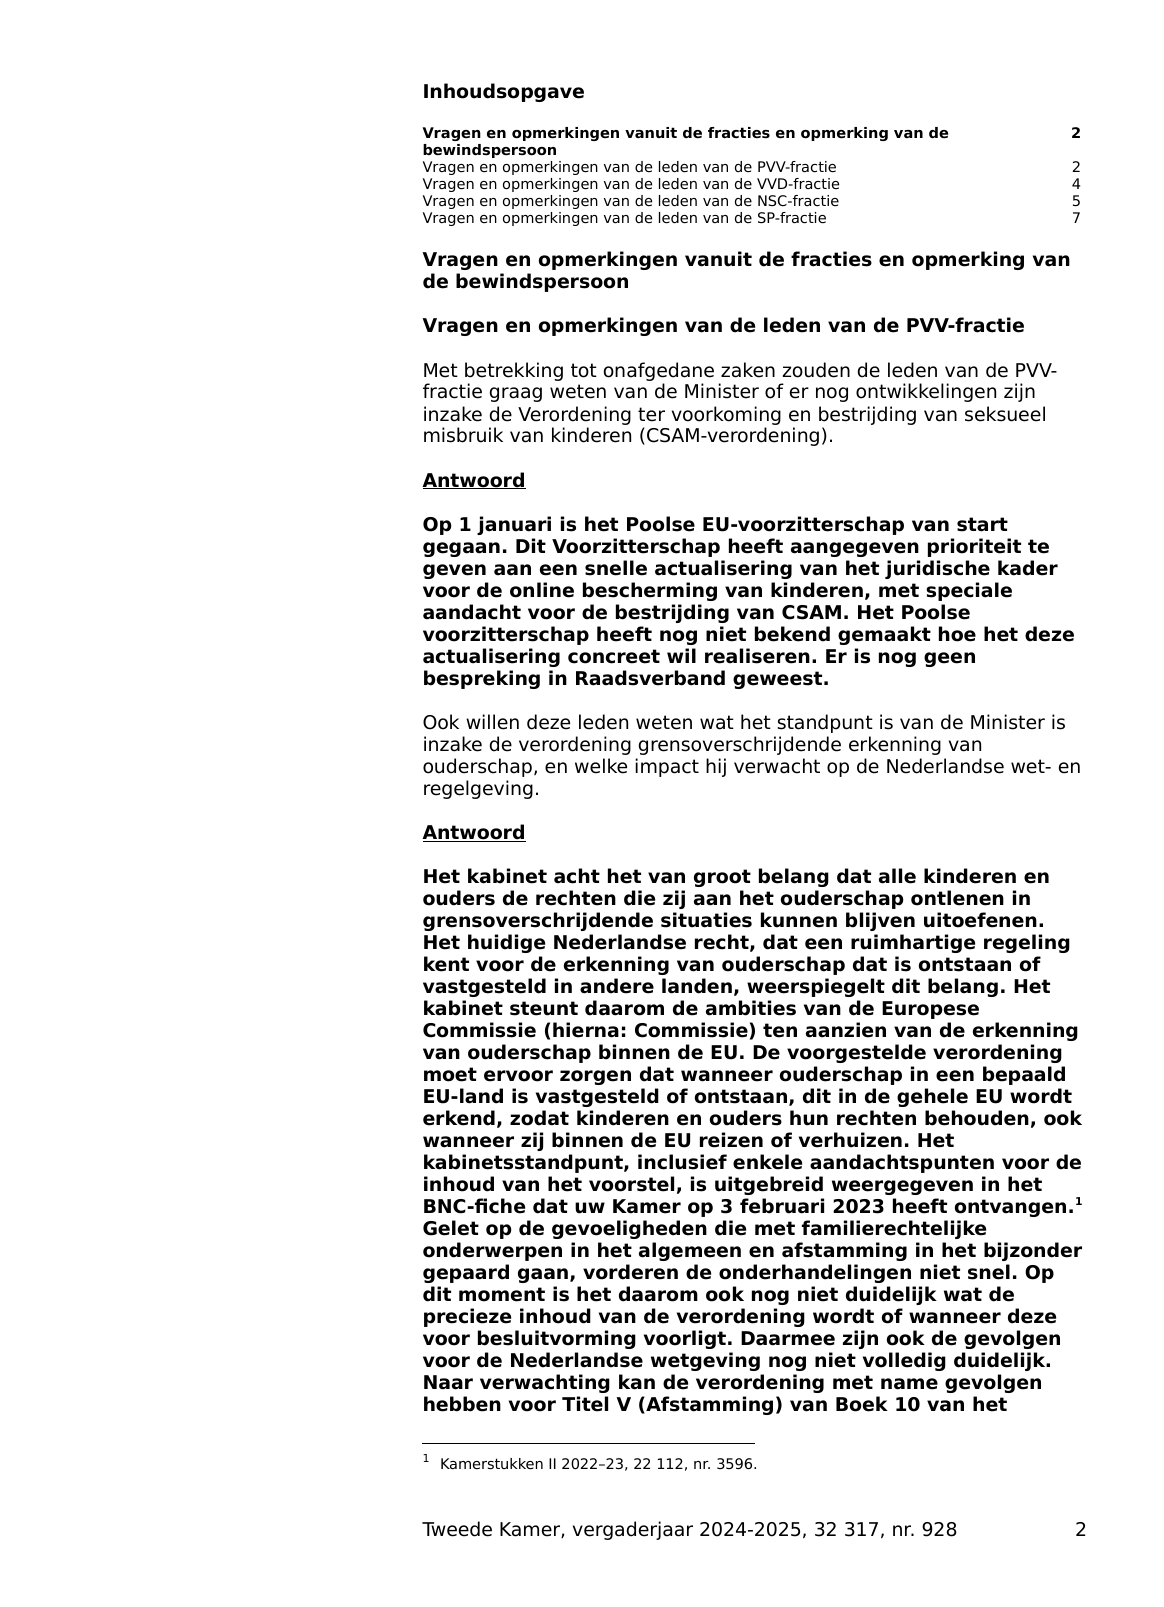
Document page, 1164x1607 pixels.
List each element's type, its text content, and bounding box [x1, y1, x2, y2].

subtitle Antwoord [422, 469, 1087, 492]
text Met betrekking tot onafgedane zaken zouden de leden van de PVV-fractie graag weten van de Minister of er nog ontwikkelingen zijn inzake de Verordening ter voorkoming en bestrijding van seksueel misbruik van kinderen (CSAM-verordening). [422, 359, 1087, 447]
text Ook willen deze leden weten wat het standpunt is van de Minister is inzake de verordening grensoverschrijdende erkenning van ouderschap, en welke impact hij verwacht op de Nederlandse wet- en regelgeving. [422, 712, 1087, 800]
table_cell 2 [1028, 159, 1087, 176]
text Het kabinet acht het van groot belang dat alle kinderen en ouders de rechten die zij aan het ouderschap ontlenen in grensoverschrijdende situaties kunnen blijven uitoefenen. Het huidige Nederlandse recht, dat een ruimhartige regeling kent voor de erkenning van ouderschap dat is ontstaan of vastgesteld in andere landen, weerspiegelt dit belang. Het kabinet steunt daarom de ambities van de Europese Commissie (hierna: Commissie) ten aanzien van de erkenning van ouderschap binnen de EU. De voorgestelde verordening moet ervoor zorgen dat wanneer ouderschap in een bepaald EU-land is vastgesteld of ontstaan, dit in de gehele EU wordt erkend, zodat kinderen en ouders hun rechten behouden, ook wanneer zij binnen de EU reizen of verhuizen. Het kabinetsstandpunt, inclusief enkele aandachtspunten voor de inhoud van het voorstel, is uitgebreid weergegeven in het BNC-fiche dat uw Kamer op 3 februari 2023 heeft ontvangen. [422, 866, 1087, 1218]
table_cell 4 [1028, 176, 1087, 193]
table_cell Vragen en opmerkingen van de leden van de PVV-fractie [422, 159, 1028, 176]
subtitle Antwoord [422, 822, 1087, 844]
table_header Vragen en opmerkingen vanuit de fracties en opmerking van de bewindspersoon [422, 125, 1028, 159]
table_cell Vragen en opmerkingen van de leden van de VVD-fractie [422, 176, 1028, 193]
table_cell 7 [1028, 210, 1087, 227]
text Kamerstukken II 2022–23, 22 112, nr. 3596. [422, 1452, 1087, 1474]
text Op 1 januari is het Poolse EU-voorzitterschap van start gegaan. Dit Voorzitterschap heeft aangegeven prioriteit te geven aan een snelle actualisering van het juridische kader voor de online bescherming van kinderen, met speciale aandacht voor de bestrijding van CSAM. Het Poolse voorzitterschap heeft nog niet bekend gemaakt hoe het deze actualisering concreet wil realiseren. Er is nog geen bespreking in Raadsverband geweest. [422, 514, 1087, 689]
table_header 2 [1028, 125, 1087, 159]
text Gelet op de gevoeligheden die met familierechtelijke onderwerpen in het algemeen en afstamming in het bijzonder gepaard gaan, vorderen de onderhandelingen niet snel. Op dit moment is het daarom ook nog niet duidelijk wat de precieze inhoud van de verordening wordt of wanneer deze voor besluitvorming voorligt. Daarmee zijn ook de gevolgen voor de Nederlandse wetgeving nog niet volledig duidelijk. Naar verwachting kan de verordening met name gevolgen hebben voor Titel V (Afstamming) van Boek 10 van het [422, 1218, 1087, 1416]
table_cell Vragen en opmerkingen van de leden van de NSC-fractie [422, 193, 1028, 210]
subtitle Inhoudsopgave [422, 81, 1087, 103]
table_cell 5 [1028, 193, 1087, 210]
subtitle Vragen en opmerkingen van de leden van de PVV-fractie [422, 315, 1087, 337]
subtitle Vragen en opmerkingen vanuit de fracties en opmerking van de bewindspersoon [422, 249, 1087, 293]
table_cell Vragen en opmerkingen van de leden van de SP-fractie [422, 210, 1028, 227]
